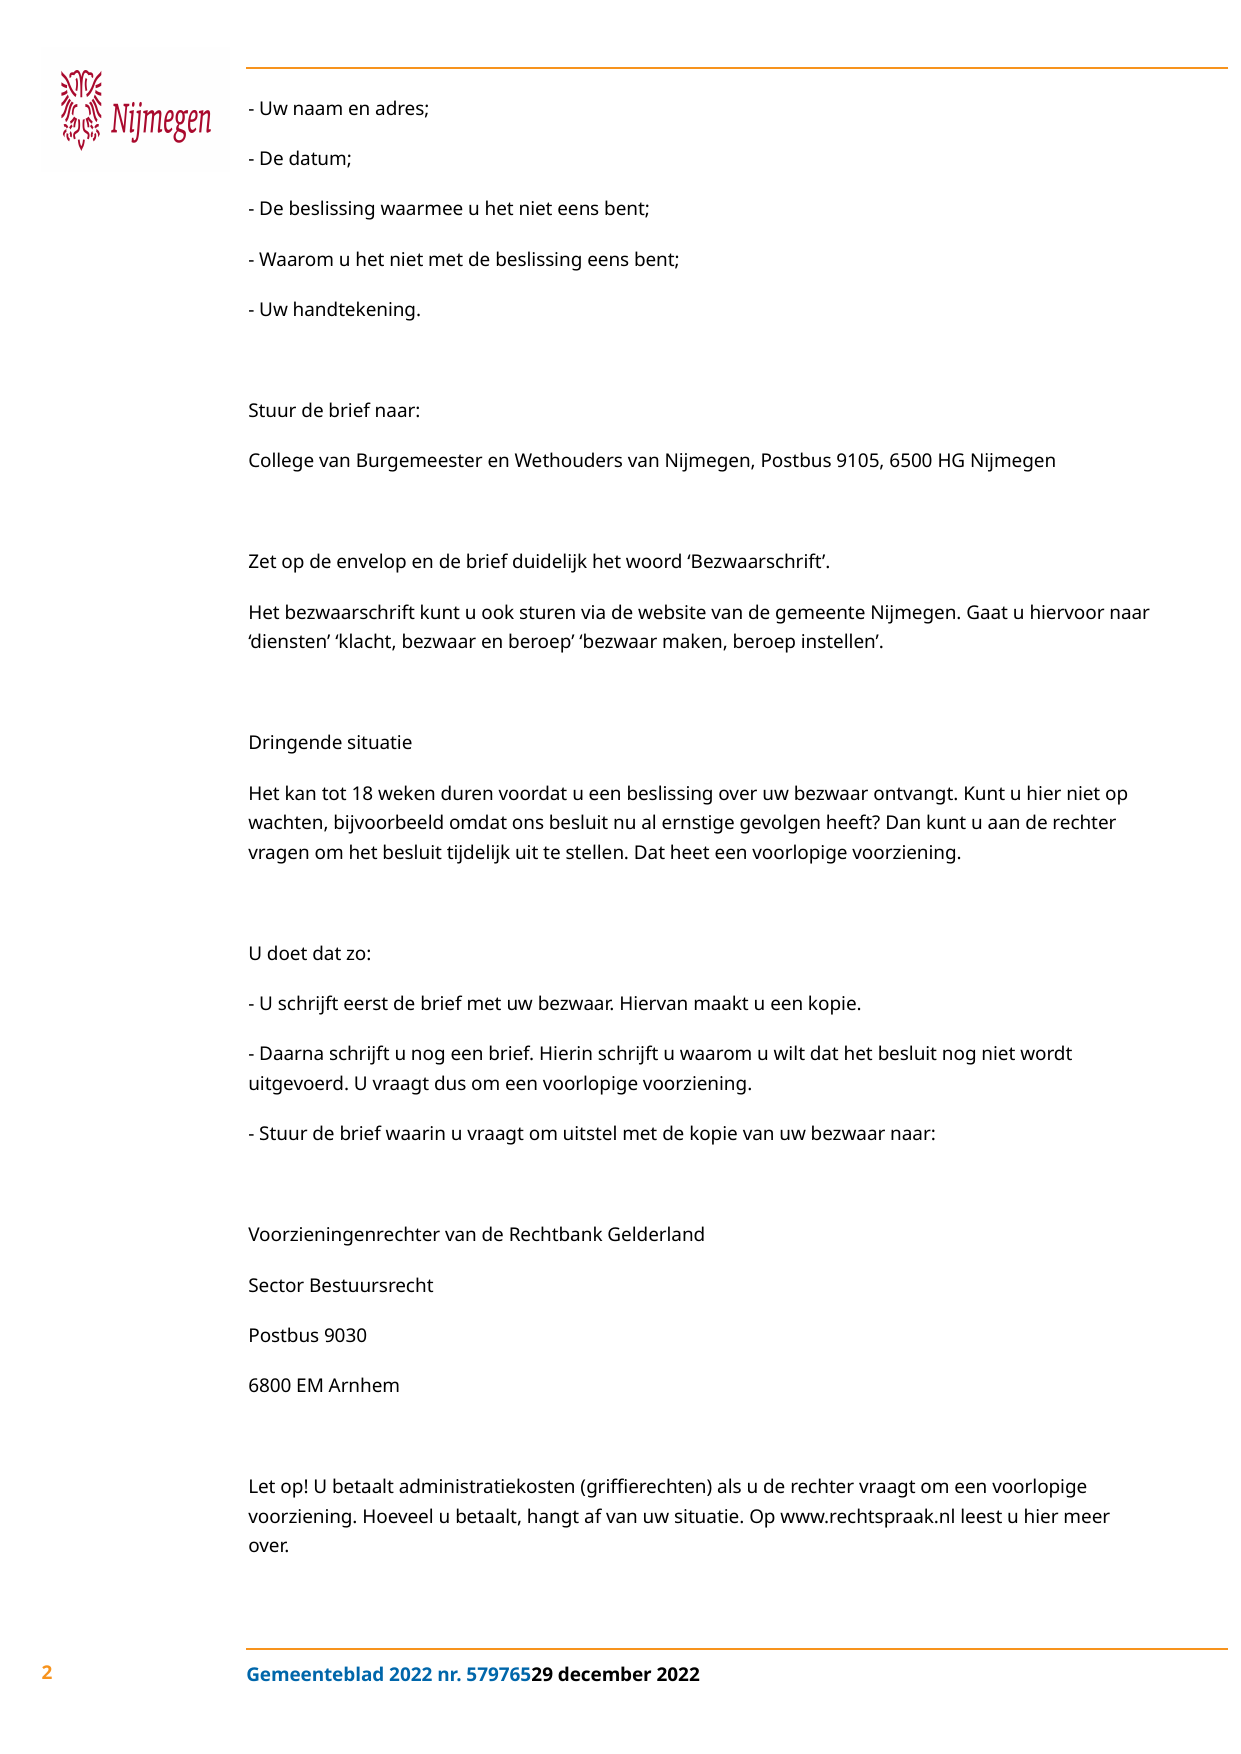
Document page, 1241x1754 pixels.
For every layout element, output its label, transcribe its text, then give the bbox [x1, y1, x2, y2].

text - Daarna schrijft u nog een brief. Hierin schrijft u waarom u wilt dat het besluit nog niet wordt uitgevoerd. U vraagt dus om een voorlopige voorziening. [248, 1041, 1152, 1096]
text - Stuur de brief waarin u vraagt om uitstel met de kopie van uw bezwaar naar: [248, 1121, 1152, 1146]
text - U schrijft eerst de brief met uw bezwaar. Hiervan maakt u een kopie. [248, 990, 1152, 1016]
text - Uw handtekening. [248, 296, 1152, 322]
text - Uw naam en adres; [248, 95, 1152, 121]
text Het kan tot 18 weken duren voordat u een beslissing over uw bezwaar ontvangt. Kunt u hier niet op wachten, bijvoorbeeld omdat ons besluit nu al ernstige gevolgen heeft? Dan kunt u aan de rechter vragen om het besluit tijdelijk uit te stellen. Dat heet een voorlopige voorziening. [248, 780, 1152, 865]
text College van Burgemeester en Wethouders van Nijmegen, Postbus 9105, 6500 HG Nijmegen [248, 448, 1152, 473]
text Dringende situatie [248, 729, 1152, 755]
picture [41, 47, 231, 172]
text Let op! U betaalt administratiekosten (griffierechten) als u de rechter vraagt om een voorlopige voorziening. Hoeveel u betaalt, hangt af van uw situatie. Op www.rechtspraak.nl leest u hier meer over. [248, 1473, 1152, 1558]
text - De datum; [248, 145, 1152, 171]
text 6800 EM Arnhem [248, 1373, 1152, 1398]
text Zet op de envelop en de brief duidelijk het woord ‘Bezwaarschrift’. [248, 548, 1152, 574]
text Sector Bestuursrecht [248, 1272, 1152, 1298]
text Het bezwaarschrift kunt u ook sturen via de website van de gemeente Nijmegen. Gaat u hiervoor naar ‘diensten’ ‘klacht, bezwaar en beroep’ ‘bezwaar maken, beroep instellen’. [248, 599, 1152, 654]
text Postbus 9030 [248, 1322, 1152, 1348]
text Stuur de brief naar: [248, 397, 1152, 423]
text - Waarom u het niet met de beslissing eens bent; [248, 246, 1152, 272]
text - De beslissing waarmee u het niet eens bent; [248, 196, 1152, 221]
text Voorzieningenrechter van de Rechtbank Gelderland [248, 1221, 1152, 1247]
text U doet dat zo: [248, 940, 1152, 966]
